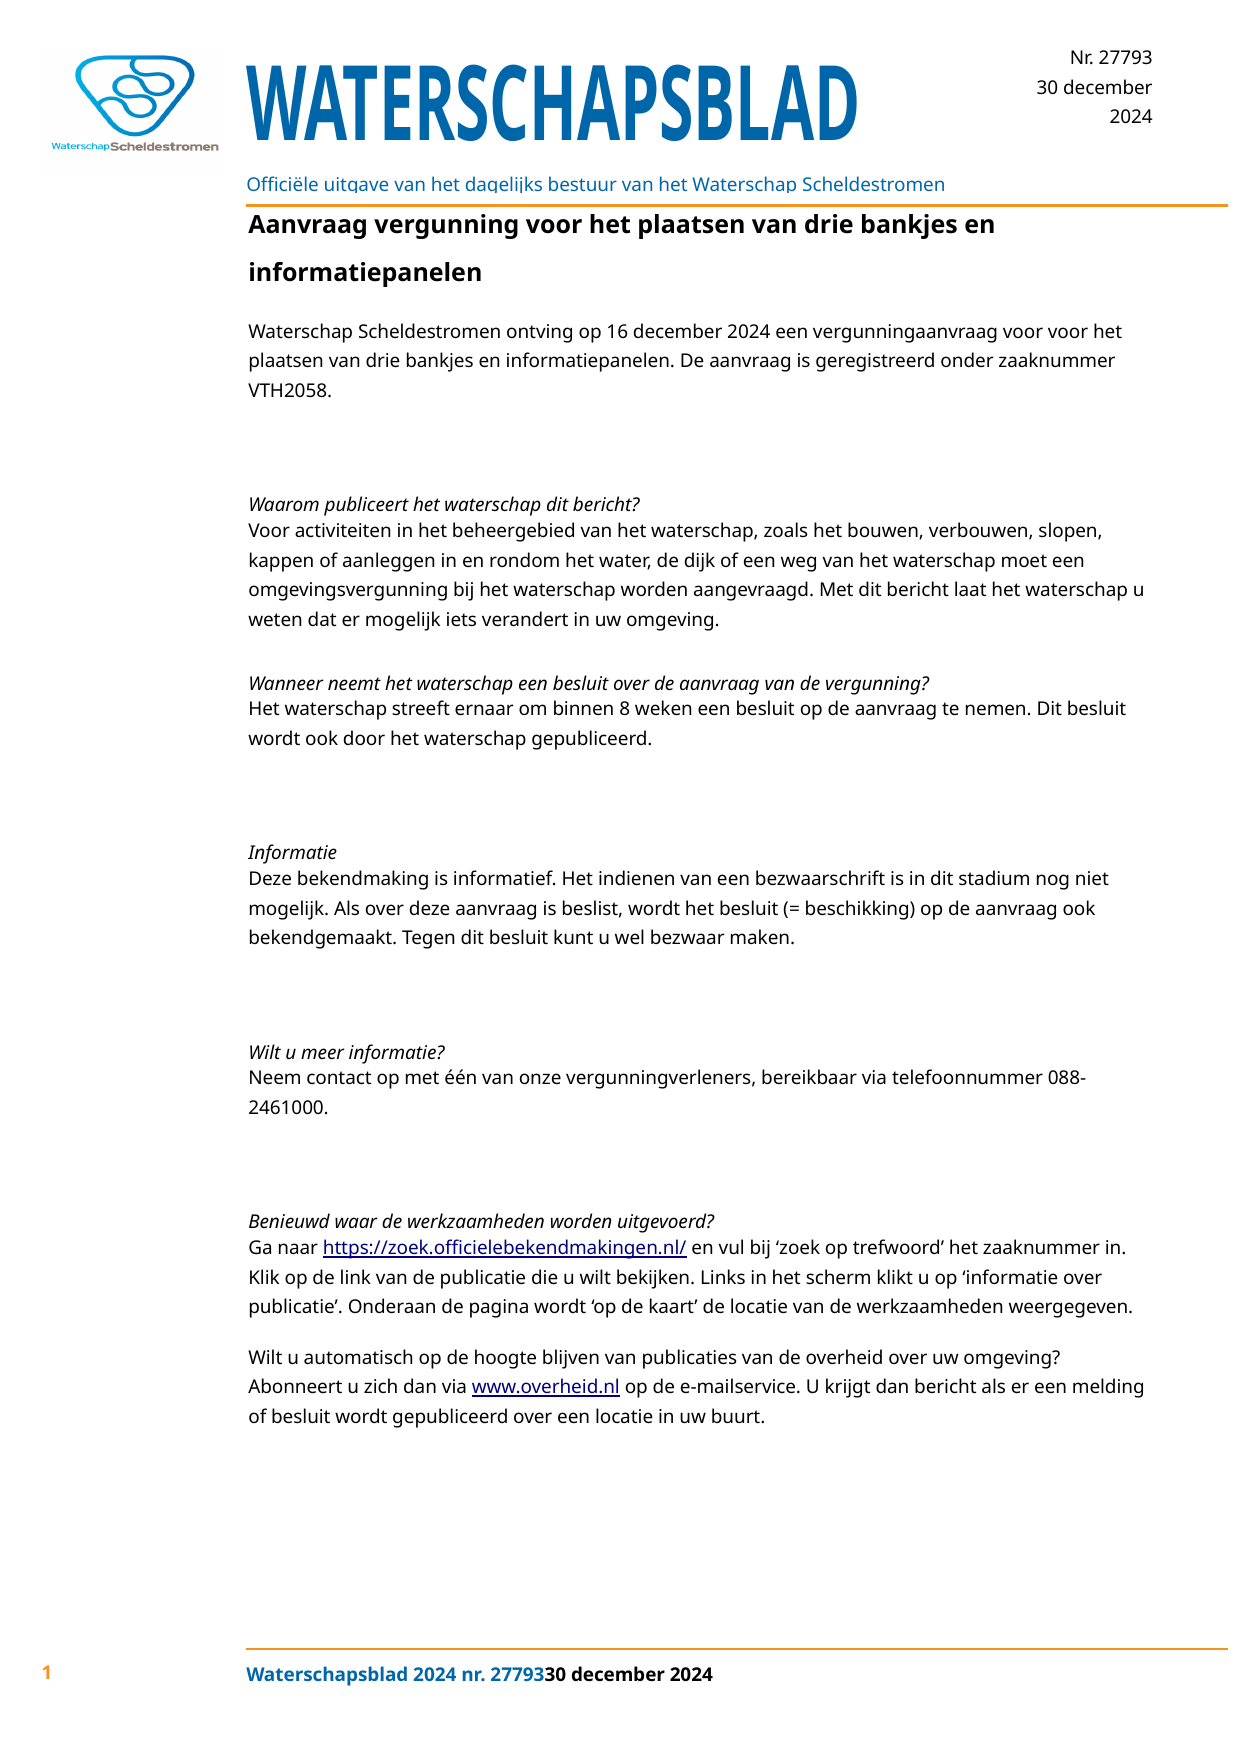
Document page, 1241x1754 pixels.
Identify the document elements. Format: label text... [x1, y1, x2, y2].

text Informatie [248, 839, 1152, 865]
text Waterschap Scheldestromen ontving op 16 december 2024 een vergunningaanvraag voor voor het plaatsen van drie bankjes en informatiepanelen. De aanvraag is geregistreerd onder zaaknummer VTH2058. [248, 318, 1152, 403]
text Deze bekendmaking is informatief. Het indienen van een bezwaarschrift is in dit stadium nog niet mogelijk. Als over deze aanvraag is beslist, wordt het besluit (= beschikking) op de aanvraag ook bekendgemaakt. Tegen dit besluit kunt u wel bezwaar maken. [248, 865, 1152, 950]
text Het waterschap streeft ernaar om binnen 8 weken een besluit op de aanvraag te nemen. Dit besluit wordt ook door het waterschap gepubliceerd. [248, 696, 1152, 751]
text Wilt u meer informatie? [248, 1039, 1152, 1064]
text Wilt u automatisch op de hoogte blijven van publicaties van de overheid over uw omgeving? Abonneert u zich dan via www.overheid.nl op de e-mailservice. U krijgt dan bericht als er een melding of besluit wordt gepubliceerd over een locatie in uw buurt. [248, 1344, 1152, 1429]
text Aanvraag vergunning voor het plaatsen van drie bankjes en informatiepanelen [248, 207, 1152, 288]
text Neem contact op met één van onze vergunningverleners, bereikbaar via telefoonnummer 088-2461000. [248, 1064, 1152, 1120]
text Waarom publiceert het waterschap dit bericht? [248, 491, 1152, 517]
text Ga naar https://zoek.officielebekendmakingen.nl/ en vul bij ‘zoek op trefwoord’ het zaaknummer in. Klik op de link van de publicatie die u wilt bekijken. Links in het scherm klikt u op ‘informatie over publicatie’. Onderaan de pagina wordt ‘op de kaart’ de locatie van de werkzaamheden weergegeven. [248, 1234, 1152, 1319]
text Benieuwd waar de werkzaamheden worden uitgevoerd? [248, 1208, 1152, 1234]
text Wanneer neemt het waterschap een besluit over de aanvraag van de vergunning? [248, 670, 1152, 696]
text Voor activiteiten in het beheergebied van het waterschap, zoals het bouwen, verbouwen, slopen, kappen of aanleggen in en rondom het water, de dijk of een weg van het waterschap moet een omgevingsvergunning bij het waterschap worden aangevraagd. Met dit bericht laat het waterschap u weten dat er mogelijk iets verandert in uw omgeving. [248, 517, 1152, 632]
picture [41, 47, 231, 172]
